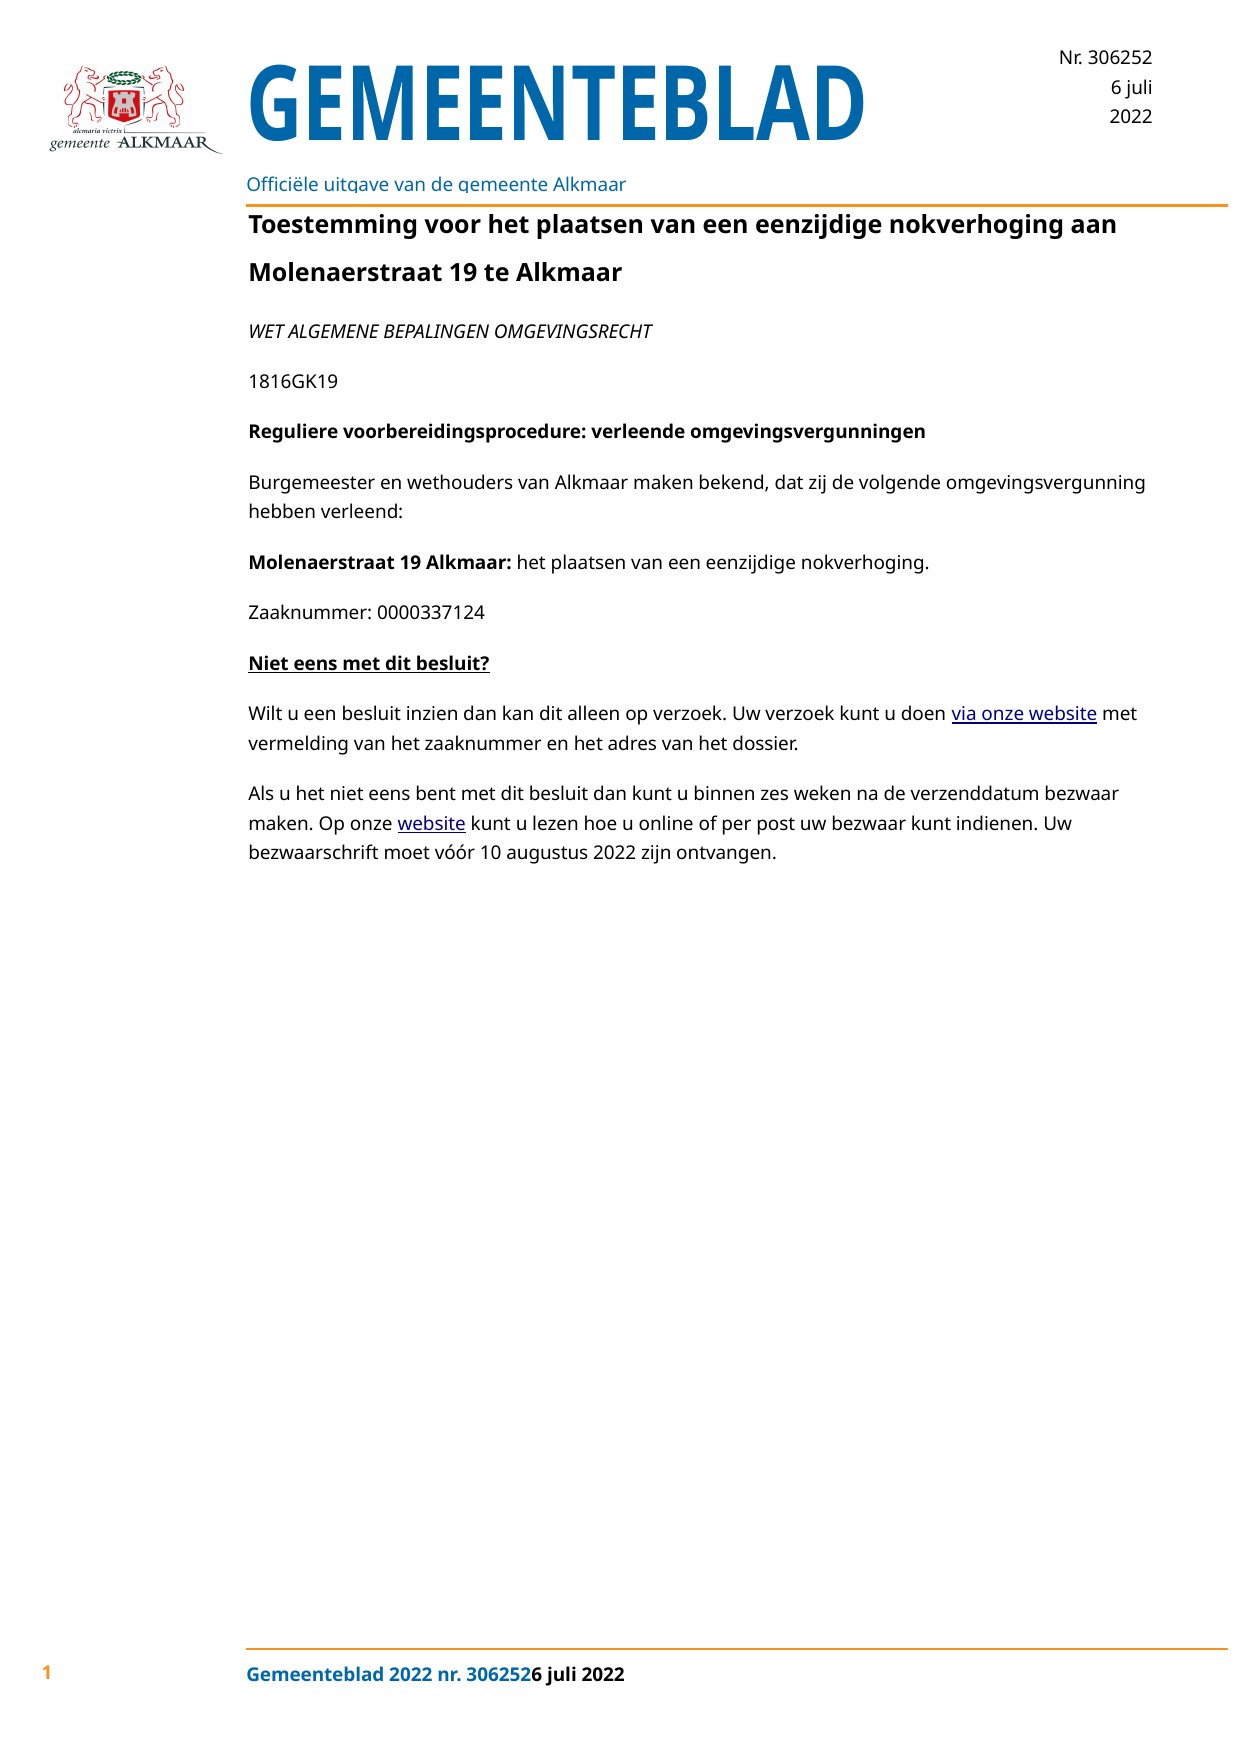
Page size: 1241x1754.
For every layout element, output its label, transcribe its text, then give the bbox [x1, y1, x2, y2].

text Niet eens met dit besluit? [248, 650, 1152, 676]
picture [41, 47, 231, 172]
text Wilt u een besluit inzien dan kan dit alleen op verzoek. Uw verzoek kunt u doen via onze website met vermelding van het zaaknummer en het adres van het dossier. [248, 700, 1152, 756]
text Molenaerstraat 19 Alkmaar: het plaatsen van een eenzijdige nokverhoging. [248, 549, 1152, 575]
text WET ALGEMENE BEPALINGEN OMGEVINGSRECHT [248, 318, 1152, 344]
text Zaaknummer: 0000337124 [248, 599, 1152, 625]
text 1816GK19 [248, 368, 1152, 394]
text Als u het niet eens bent met dit besluit dan kunt u binnen zes weken na de verzenddatum bezwaar maken. Op onze website kunt u lezen hoe u online of per post uw bezwaar kunt indienen. Uw bezwaarschrift moet vóór 10 augustus 2022 zijn ontvangen. [248, 780, 1152, 865]
text Toestemming voor het plaatsen van een eenzijdige nokverhoging aan Molenaerstraat 19 te Alkmaar [248, 207, 1152, 288]
text Reguliere voorbereidingsprocedure: verleende omgevingsvergunningen [248, 419, 1152, 444]
text Burgemeester en wethouders van Alkmaar maken bekend, dat zij de volgende omgevingsvergunning hebben verleend: [248, 469, 1152, 524]
